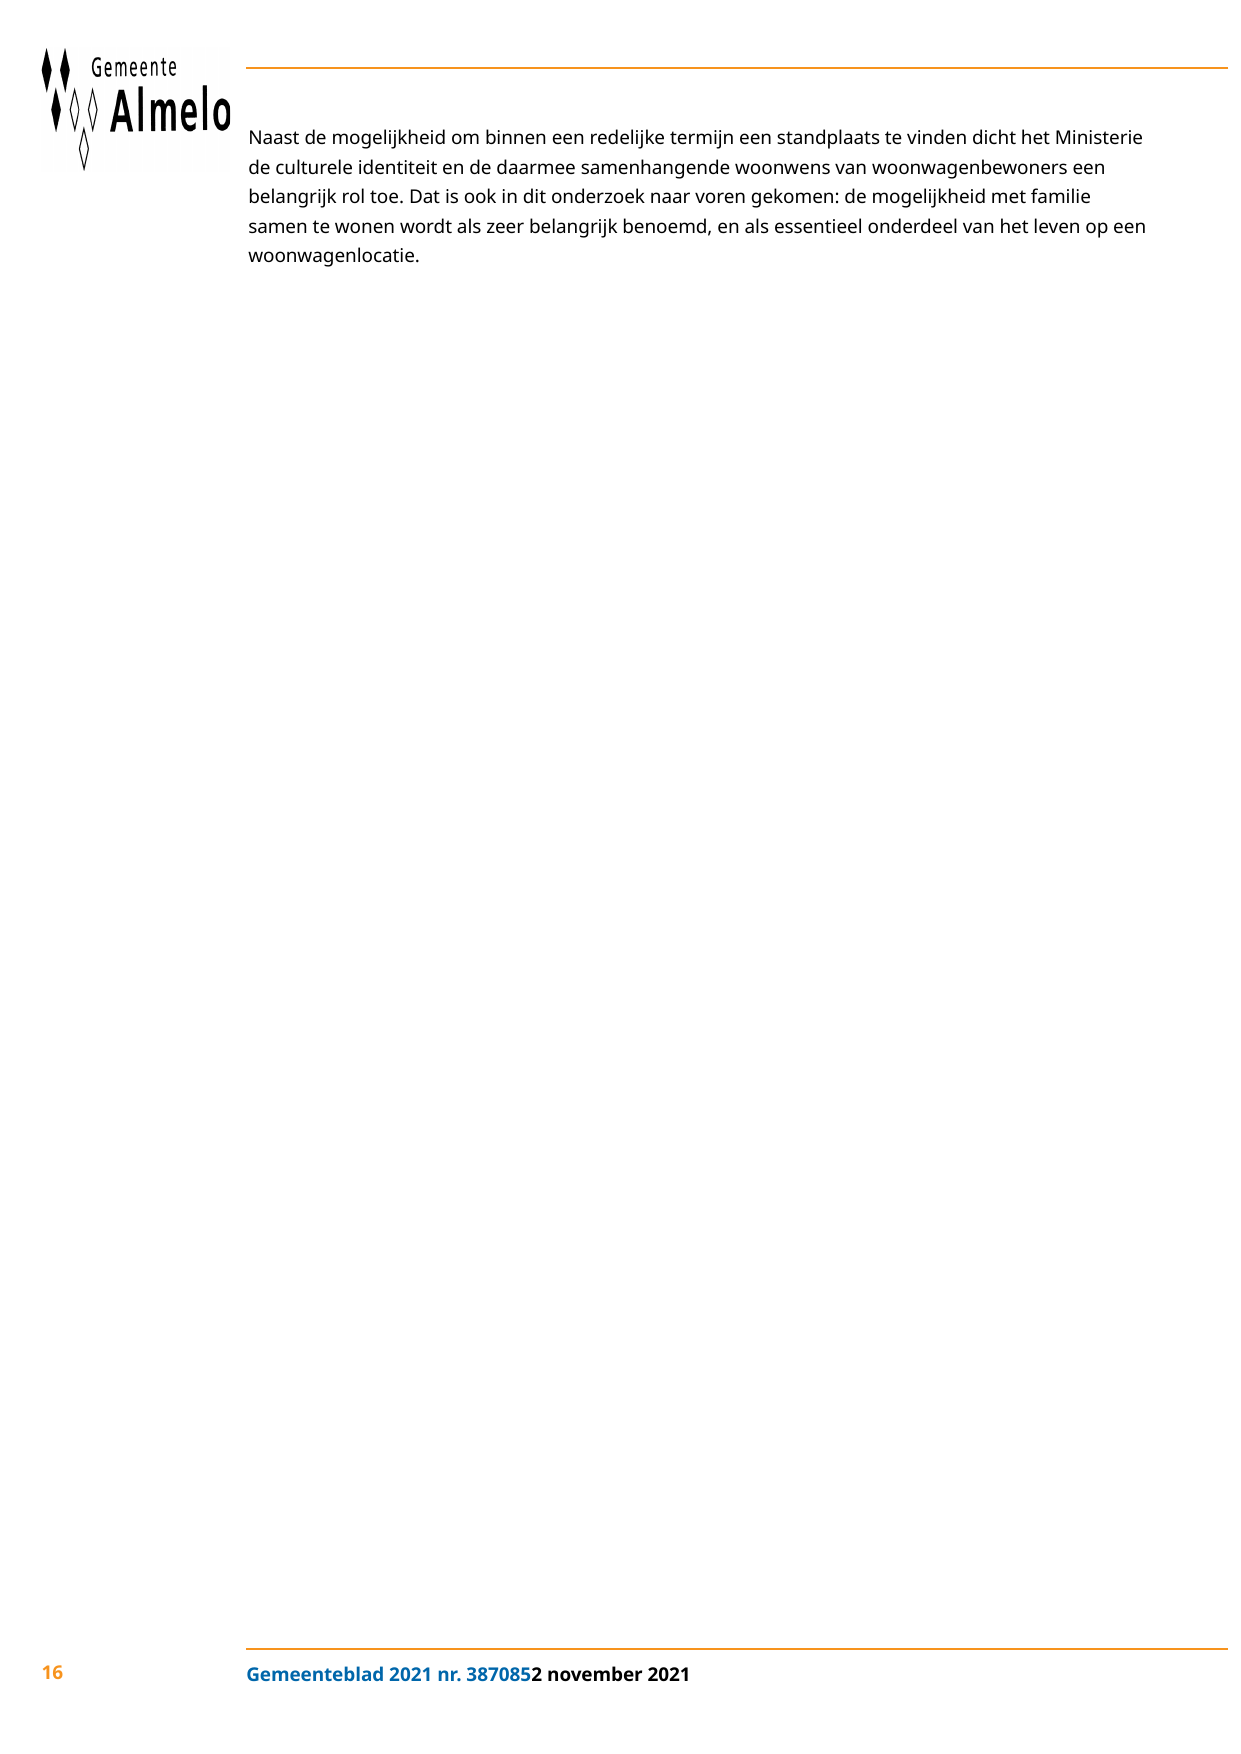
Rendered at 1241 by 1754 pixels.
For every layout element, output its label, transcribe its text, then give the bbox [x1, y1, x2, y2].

text Naast de mogelijkheid om binnen een redelijke termijn een standplaats te vinden dicht het Ministerie de culturele identiteit en de daarmee samenhangende woonwens van woonwagenbewoners een belangrijk rol toe. Dat is ook in dit onderzoek naar voren gekomen: de mogelijkheid met familie samen te wonen wordt als zeer belangrijk benoemd, en als essentieel onderdeel van het leven op een woonwagenlocatie. [248, 124, 1152, 268]
picture [41, 47, 231, 172]
